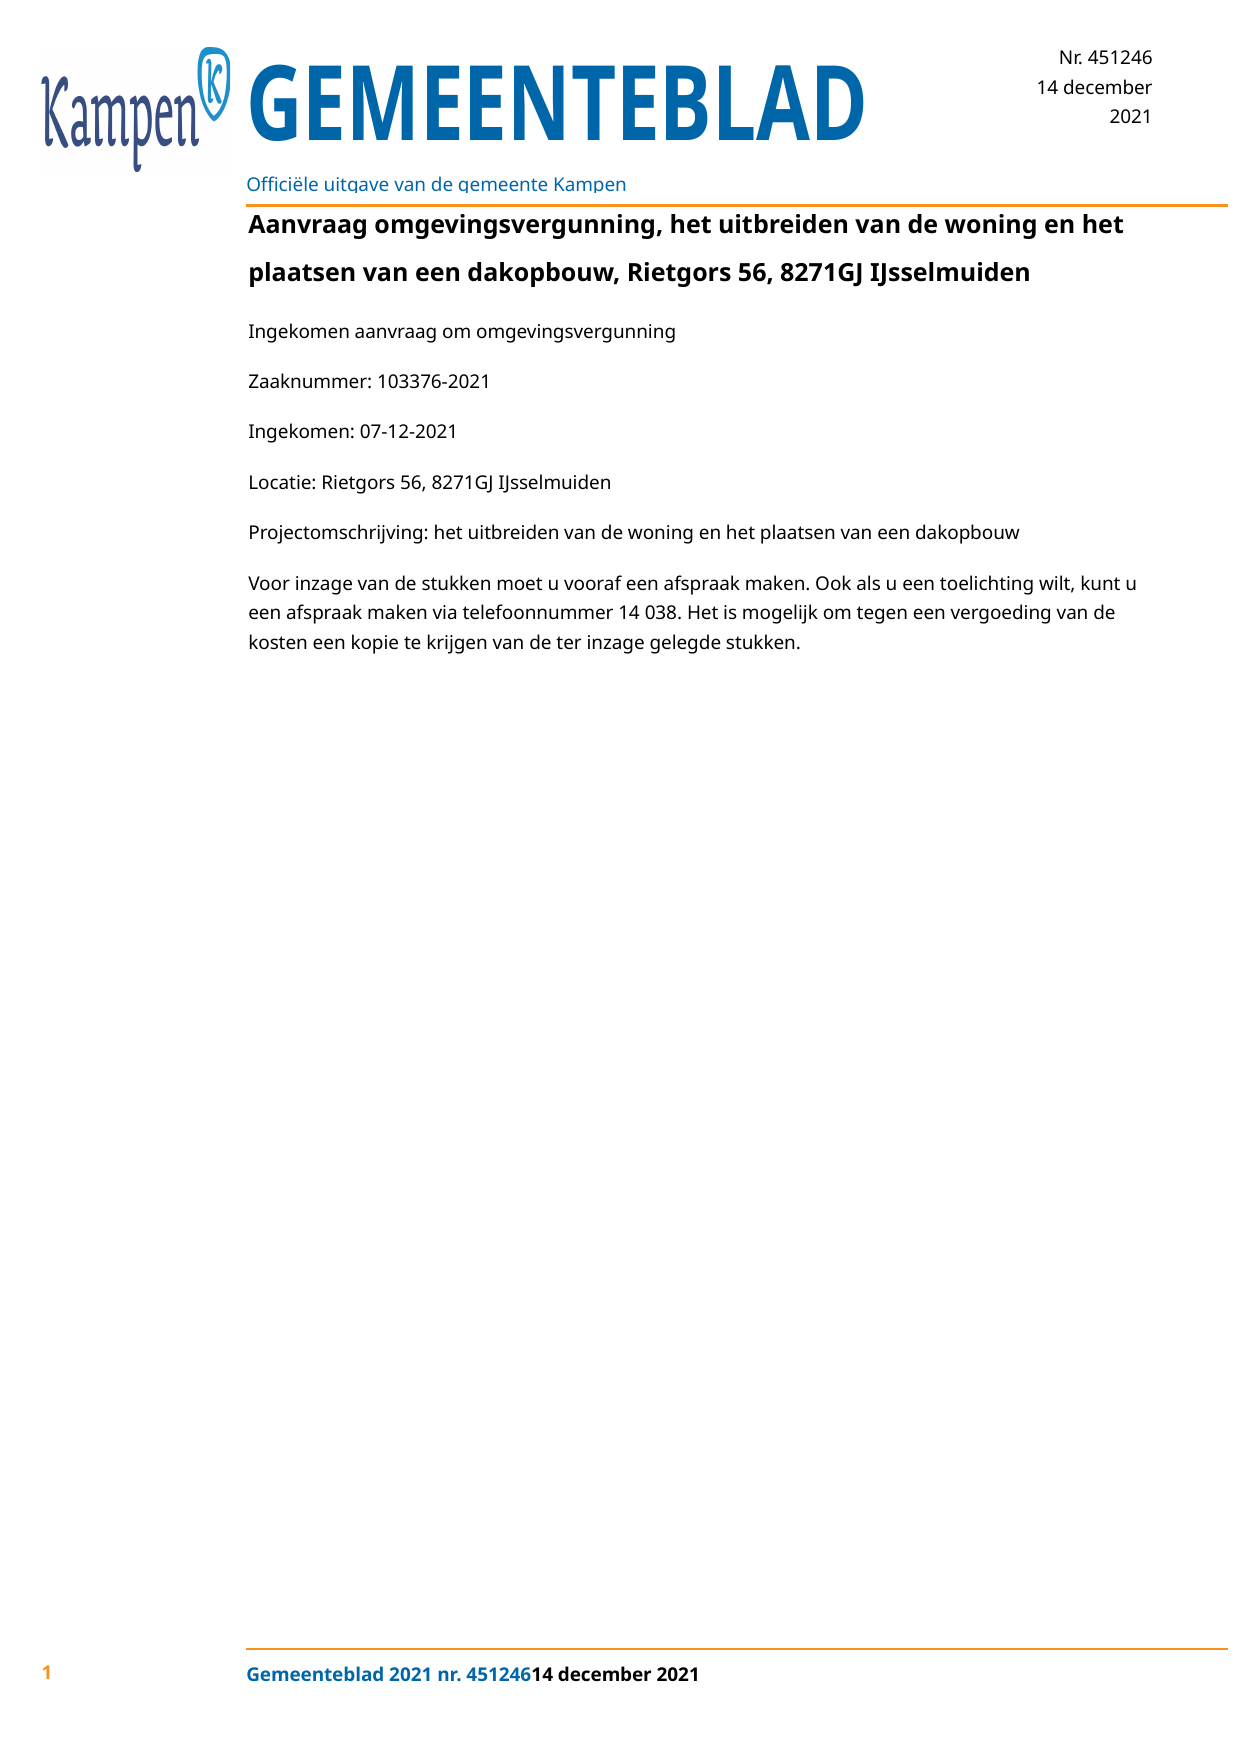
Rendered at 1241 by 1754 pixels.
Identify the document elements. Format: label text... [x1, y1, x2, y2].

picture [41, 47, 231, 172]
text Voor inzage van de stukken moet u vooraf een afspraak maken. Ook als u een toelichting wilt, kunt u een afspraak maken via telefoonnummer 14 038. Het is mogelijk om tegen een vergoeding van de kosten een kopie te krijgen van de ter inzage gelegde stukken. [248, 570, 1152, 655]
text Aanvraag omgevingsvergunning, het uitbreiden van de woning en het plaatsen van een dakopbouw, Rietgors 56, 8271GJ IJsselmuiden [248, 207, 1152, 288]
text Locatie: Rietgors 56, 8271GJ IJsselmuiden [248, 469, 1152, 495]
text Zaaknummer: 103376-2021 [248, 368, 1152, 394]
text Ingekomen: 07-12-2021 [248, 419, 1152, 444]
text Projectomschrijving: het uitbreiden van de woning en het plaatsen van een dakopbouw [248, 519, 1152, 545]
text Ingekomen aanvraag om omgevingsvergunning [248, 318, 1152, 344]
